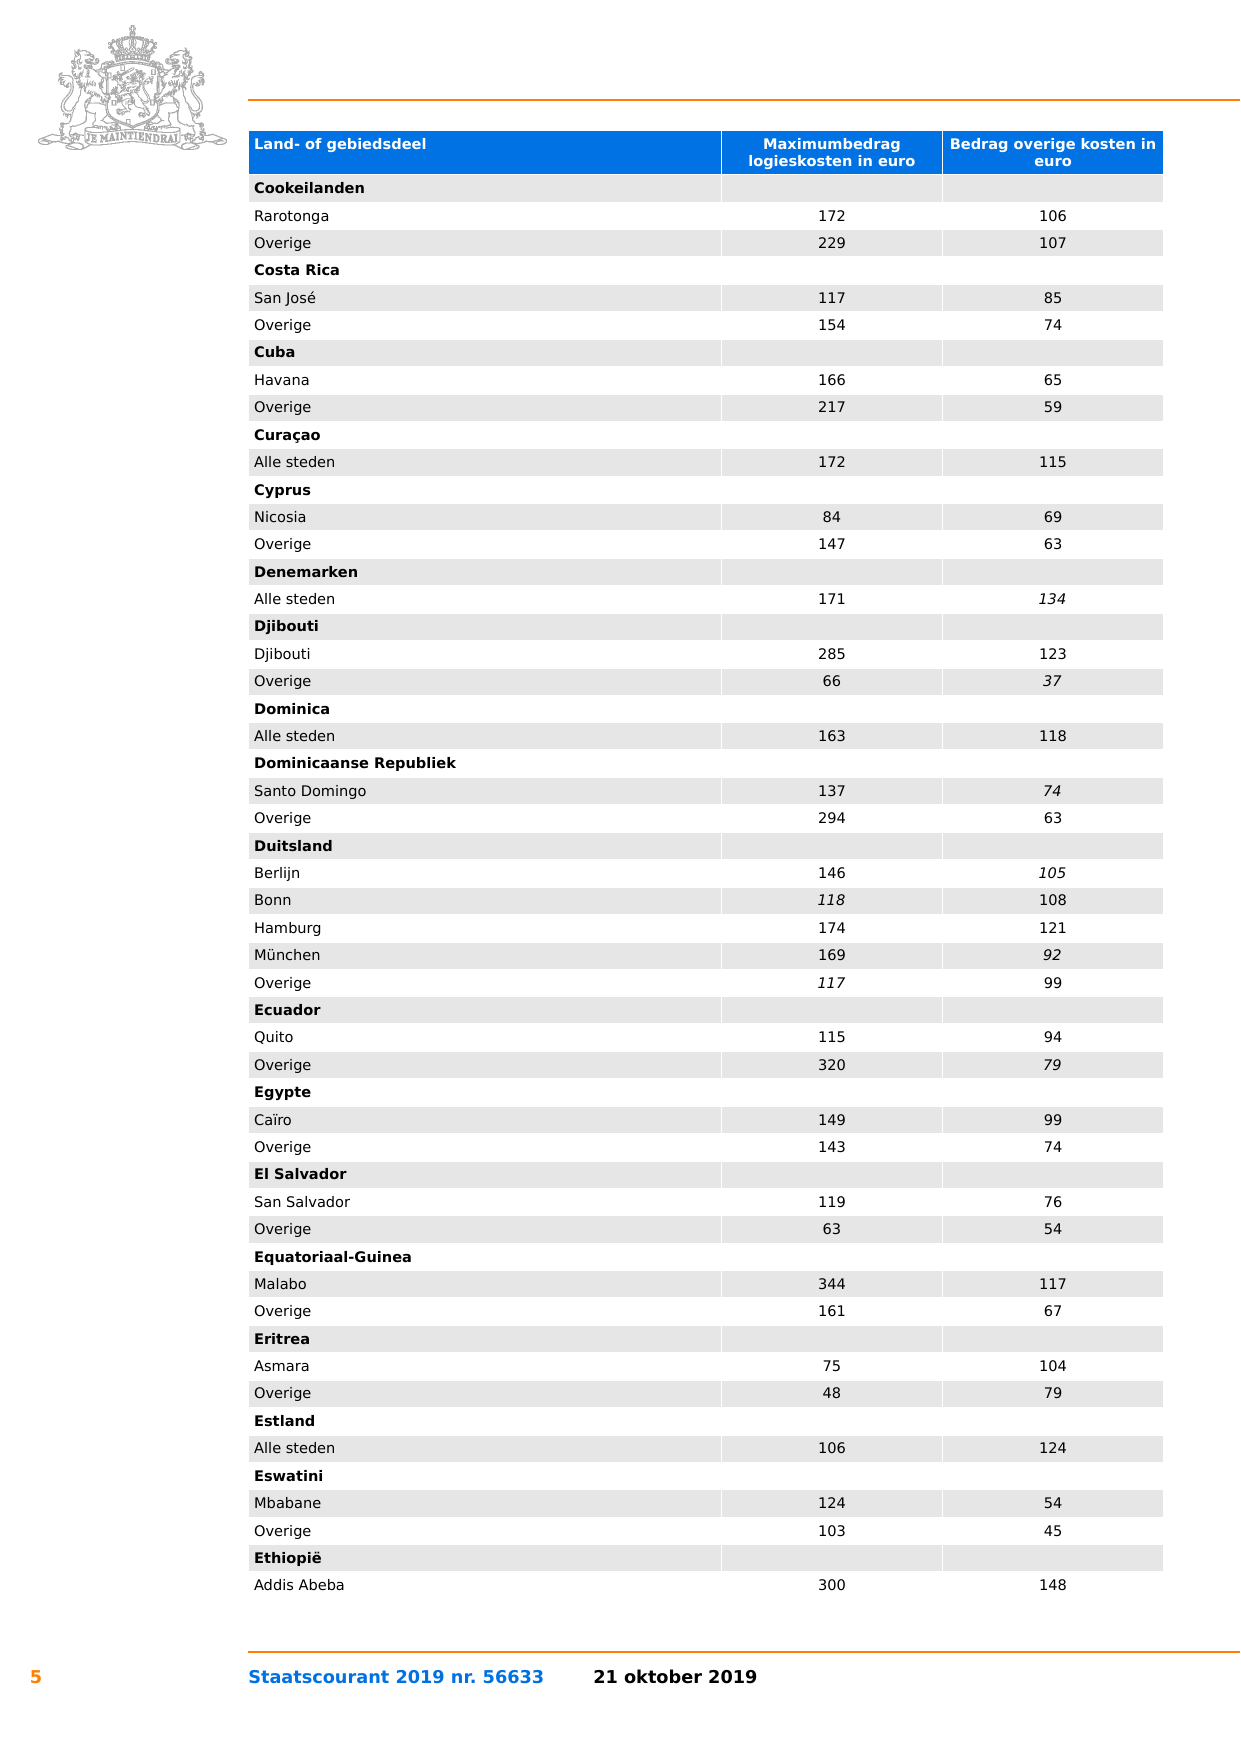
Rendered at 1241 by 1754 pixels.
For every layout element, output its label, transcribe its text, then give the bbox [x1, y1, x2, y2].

table_cell [943, 997, 1163, 1023]
table_cell Overige [249, 805, 721, 832]
table_cell Djibouti [249, 614, 721, 640]
table_cell Dominicaanse Republiek [249, 751, 721, 777]
table_cell 149 [722, 1107, 942, 1133]
table_cell 74 [943, 1134, 1163, 1161]
table_cell Duitsland [249, 833, 721, 859]
table_cell 48 [722, 1381, 942, 1407]
table_header Land- of gebiedsdeel [249, 131, 721, 174]
table_cell 108 [943, 888, 1163, 914]
table_cell [722, 997, 942, 1023]
table_cell 171 [722, 586, 942, 613]
table_cell Curaçao [249, 422, 721, 448]
table_cell 63 [943, 531, 1163, 558]
table_header Bedrag overige kosten in euro [943, 131, 1163, 174]
table_cell 37 [943, 669, 1163, 695]
table_cell [722, 1408, 942, 1434]
table_cell 63 [943, 805, 1163, 832]
table_cell 294 [722, 805, 942, 832]
table_cell [722, 751, 942, 777]
table_cell 147 [722, 531, 942, 558]
table_cell [943, 175, 1163, 202]
table_cell 75 [722, 1353, 942, 1380]
table_cell 74 [943, 312, 1163, 339]
table_cell 63 [722, 1216, 942, 1243]
table_cell Dominica [249, 696, 721, 722]
table_cell 54 [943, 1490, 1163, 1517]
table_cell [722, 175, 942, 202]
table_cell [722, 1326, 942, 1352]
table_cell 106 [943, 203, 1163, 229]
table_cell Overige [249, 1381, 721, 1407]
table_cell 172 [722, 203, 942, 229]
table_cell Overige [249, 970, 721, 996]
table_cell Eswatini [249, 1463, 721, 1489]
table_cell 84 [722, 504, 942, 530]
table_cell 67 [943, 1299, 1163, 1325]
table_cell Cyprus [249, 477, 721, 503]
table_cell [722, 422, 942, 448]
table_cell Malabo [249, 1271, 721, 1297]
table_cell 320 [722, 1052, 942, 1078]
table_cell Overige [249, 1216, 721, 1243]
table_cell Bonn [249, 888, 721, 914]
table_cell 163 [722, 723, 942, 749]
table_cell 137 [722, 778, 942, 804]
table_cell Overige [249, 230, 721, 256]
table_cell [722, 1545, 942, 1571]
table_cell Cuba [249, 340, 721, 366]
table_cell 79 [943, 1381, 1163, 1407]
table_cell Estland [249, 1408, 721, 1434]
table_cell [722, 1244, 942, 1270]
table_cell 134 [943, 586, 1163, 613]
table_cell Cookeilanden [249, 175, 721, 202]
table_cell Overige [249, 1052, 721, 1078]
table_cell Nicosia [249, 504, 721, 530]
table_cell [943, 1162, 1163, 1188]
table_cell Equatoriaal-Guinea [249, 1244, 721, 1270]
table_cell 217 [722, 395, 942, 421]
table_cell 65 [943, 367, 1163, 393]
table_cell Berlijn [249, 860, 721, 887]
table_cell 117 [722, 285, 942, 311]
table_cell Overige [249, 1299, 721, 1325]
table_cell Asmara [249, 1353, 721, 1380]
table_cell [722, 614, 942, 640]
table_cell Overige [249, 1518, 721, 1544]
table_cell Alle steden [249, 723, 721, 749]
table_cell Djibouti [249, 641, 721, 667]
table_cell [943, 1463, 1163, 1489]
table_cell [943, 422, 1163, 448]
table_header Maximumbedrag logieskosten in euro [722, 131, 942, 174]
table_cell [943, 1079, 1163, 1106]
table_cell 169 [722, 943, 942, 969]
table_cell Santo Domingo [249, 778, 721, 804]
table_cell 69 [943, 504, 1163, 530]
table_cell Alle steden [249, 1436, 721, 1462]
table_cell [943, 1545, 1163, 1571]
table_cell 45 [943, 1518, 1163, 1544]
table_cell San José [249, 285, 721, 311]
table_cell 74 [943, 778, 1163, 804]
table_cell [943, 614, 1163, 640]
table_cell 124 [722, 1490, 942, 1517]
table_cell 148 [943, 1573, 1163, 1599]
table_cell 285 [722, 641, 942, 667]
table_cell Hamburg [249, 915, 721, 941]
table_cell [722, 559, 942, 585]
table_cell 118 [722, 888, 942, 914]
table_cell 94 [943, 1025, 1163, 1051]
table_cell [943, 696, 1163, 722]
table_cell 118 [943, 723, 1163, 749]
table_cell Denemarken [249, 559, 721, 585]
table_cell 172 [722, 449, 942, 476]
table_cell Egypte [249, 1079, 721, 1106]
table_cell Addis Abeba [249, 1573, 721, 1599]
table_cell 117 [943, 1271, 1163, 1297]
table_cell 166 [722, 367, 942, 393]
table_cell [722, 1079, 942, 1106]
table_cell 99 [943, 970, 1163, 996]
table_cell 344 [722, 1271, 942, 1297]
table_cell 59 [943, 395, 1163, 421]
table_cell Ethiopië [249, 1545, 721, 1571]
table_cell Overige [249, 395, 721, 421]
table_cell 76 [943, 1189, 1163, 1215]
table_cell [943, 1326, 1163, 1352]
table_cell 119 [722, 1189, 942, 1215]
picture [38, 25, 227, 150]
table_cell München [249, 943, 721, 969]
table_cell 105 [943, 860, 1163, 887]
table_cell [943, 1408, 1163, 1434]
table_cell Overige [249, 531, 721, 558]
table_cell Alle steden [249, 449, 721, 476]
table_cell 106 [722, 1436, 942, 1462]
table_cell [722, 1162, 942, 1188]
table_cell [722, 833, 942, 859]
table_cell [722, 696, 942, 722]
table_cell Overige [249, 669, 721, 695]
table_cell 229 [722, 230, 942, 256]
table_cell Overige [249, 312, 721, 339]
table_cell 104 [943, 1353, 1163, 1380]
table_cell Eritrea [249, 1326, 721, 1352]
table_cell 146 [722, 860, 942, 887]
table_cell 107 [943, 230, 1163, 256]
table_cell 161 [722, 1299, 942, 1325]
table_cell 143 [722, 1134, 942, 1161]
table_cell Havana [249, 367, 721, 393]
table_cell Overige [249, 1134, 721, 1161]
table_cell Quito [249, 1025, 721, 1051]
table_cell [943, 477, 1163, 503]
table_cell [722, 340, 942, 366]
table_cell [722, 477, 942, 503]
table_cell 103 [722, 1518, 942, 1544]
table_cell [943, 258, 1163, 284]
table_cell 121 [943, 915, 1163, 941]
table_cell 115 [722, 1025, 942, 1051]
table_cell 99 [943, 1107, 1163, 1133]
table_cell [943, 340, 1163, 366]
table_cell [943, 1244, 1163, 1270]
table_cell 66 [722, 669, 942, 695]
table_cell 115 [943, 449, 1163, 476]
table_cell 300 [722, 1573, 942, 1599]
table_cell 174 [722, 915, 942, 941]
table_cell San Salvador [249, 1189, 721, 1215]
table_cell 123 [943, 641, 1163, 667]
table_cell [722, 1463, 942, 1489]
table_cell [943, 833, 1163, 859]
table_cell Mbabane [249, 1490, 721, 1517]
table_cell Rarotonga [249, 203, 721, 229]
table_cell 79 [943, 1052, 1163, 1078]
table_cell 85 [943, 285, 1163, 311]
table_cell El Salvador [249, 1162, 721, 1188]
table_cell 92 [943, 943, 1163, 969]
table_cell [722, 258, 942, 284]
table_cell 124 [943, 1436, 1163, 1462]
table_cell Costa Rica [249, 258, 721, 284]
table_cell Ecuador [249, 997, 721, 1023]
table_cell [943, 559, 1163, 585]
table_cell 154 [722, 312, 942, 339]
table_cell Caïro [249, 1107, 721, 1133]
table_cell 54 [943, 1216, 1163, 1243]
table_cell Alle steden [249, 586, 721, 613]
table_cell 117 [722, 970, 942, 996]
table_cell [943, 751, 1163, 777]
